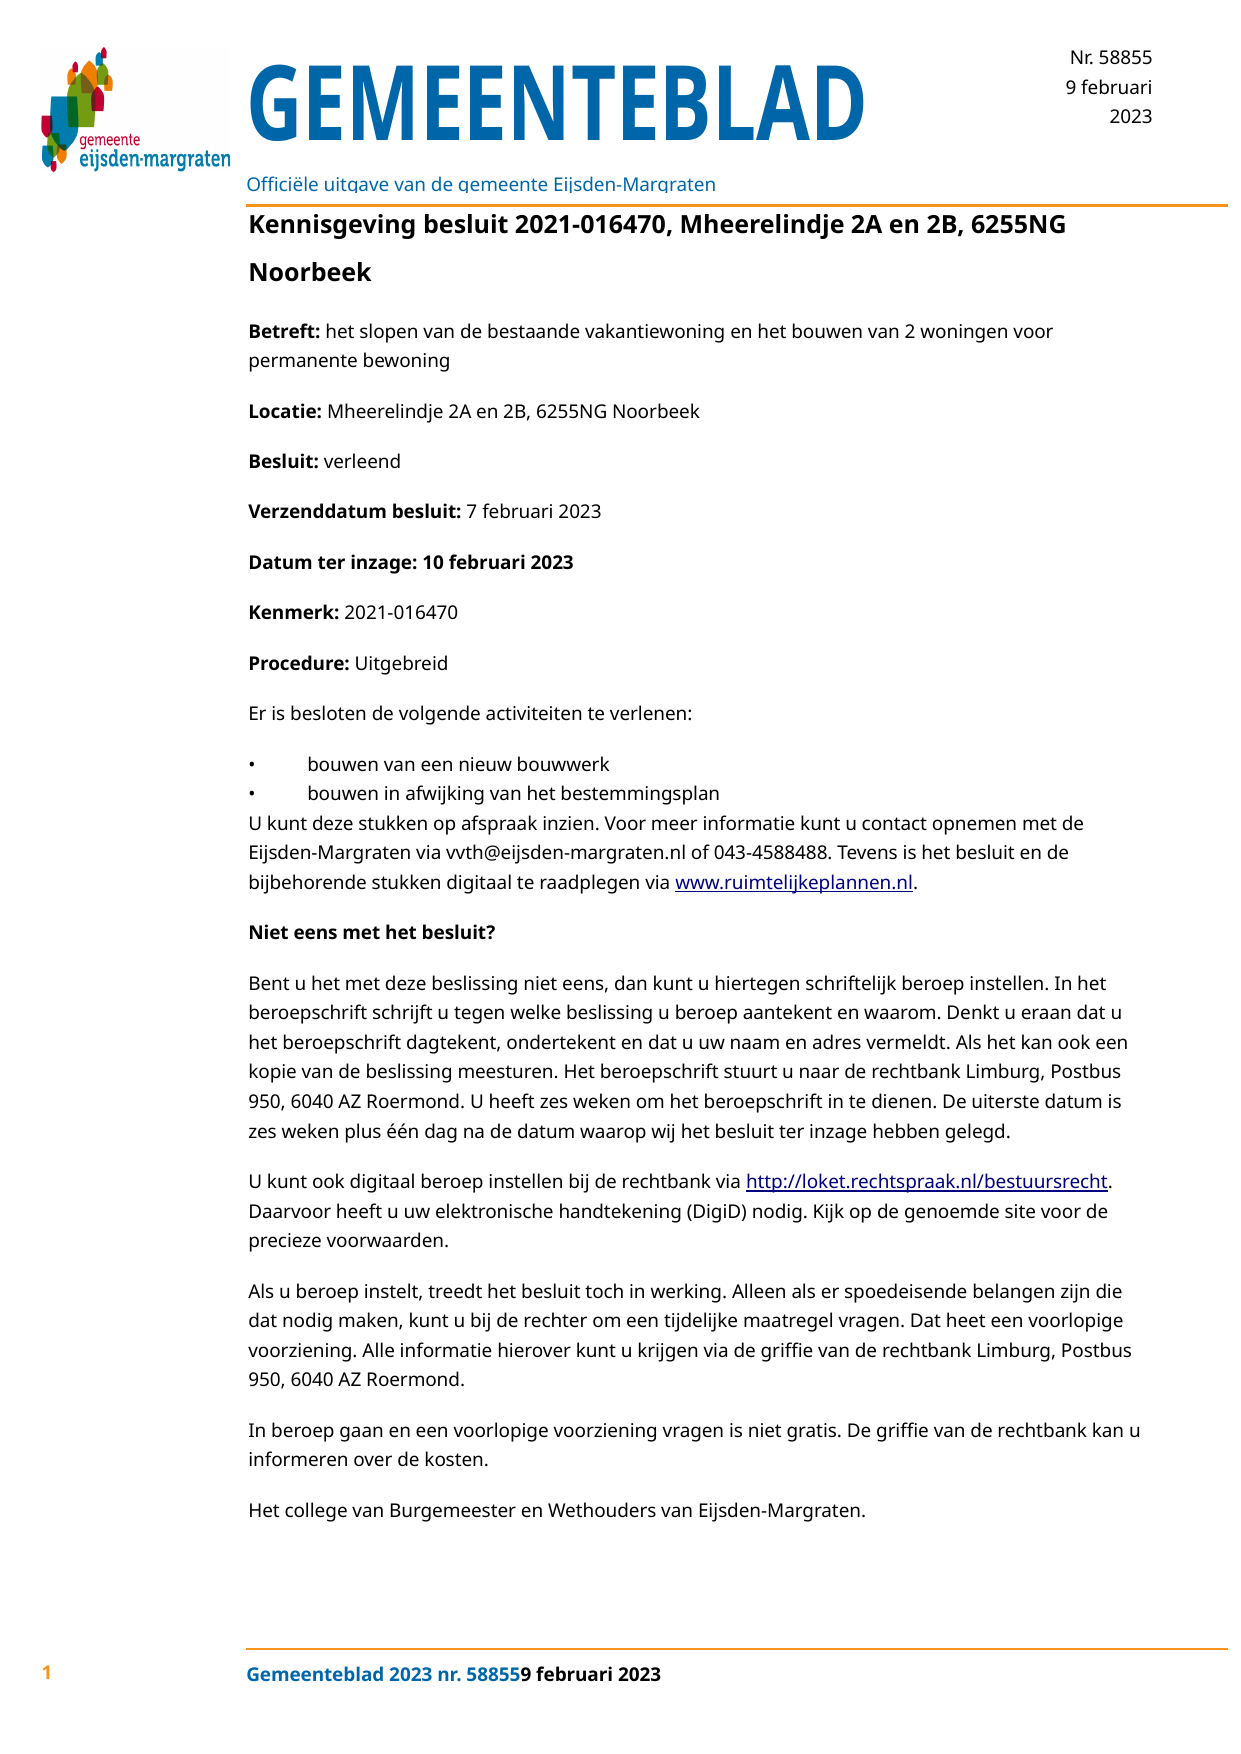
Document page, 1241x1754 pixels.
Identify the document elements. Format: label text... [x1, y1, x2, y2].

text Het college van Burgemeester en Wethouders van Eijsden-Margraten. [248, 1497, 1152, 1523]
list bouwen van een nieuw bouwwerk [248, 751, 1152, 777]
text Niet eens met het besluit? [248, 919, 1152, 945]
text U kunt deze stukken op afspraak inzien. Voor meer informatie kunt u contact opnemen met de Eijsden-Margraten via vvth@eijsden-margraten.nl of 043-4588488. Tevens is het besluit en de bijbehorende stukken digitaal te raadplegen via www.ruimtelijkeplannen.nl. [248, 810, 1152, 895]
text Besluit: verleend [248, 448, 1152, 474]
text Betreft: het slopen van de bestaande vakantiewoning en het bouwen van 2 woningen voor permanente bewoning [248, 318, 1152, 373]
text Als u beroep instelt, treedt het besluit toch in werking. Alleen als er spoedeisende belangen zijn die dat nodig maken, kunt u bij de rechter om een tijdelijke maatregel vragen. Dat heet een voorlopige voorziening. Alle informatie hierover kunt u krijgen via de griffie van de rechtbank Limburg, Postbus 950, 6040 AZ Roermond. [248, 1278, 1152, 1392]
text Procedure: Uitgebreid [248, 650, 1152, 676]
text Bent u het met deze beslissing niet eens, dan kunt u hiertegen schriftelijk beroep instellen. In het beroepschrift schrijft u tegen welke beslissing u beroep aantekent en waarom. Denkt u eraan dat u het beroepschrift dagtekent, ondertekent en dat u uw naam en adres vermeldt. Als het kan ook een kopie van de beslissing meesturen. Het beroepschrift stuurt u naar de rechtbank Limburg, Postbus 950, 6040 AZ Roermond. U heeft zes weken om het beroepschrift in te dienen. De uiterste datum is zes weken plus één dag na de datum waarop wij het besluit ter inzage hebben gelegd. [248, 970, 1152, 1144]
text In beroep gaan en een voorlopige voorziening vragen is niet gratis. De griffie van de rechtbank kan u informeren over de kosten. [248, 1417, 1152, 1472]
text Kenmerk: 2021-016470 [248, 599, 1152, 625]
text Datum ter inzage: 10 februari 2023 [248, 549, 1152, 575]
picture [41, 47, 231, 172]
text Er is besloten de volgende activiteiten te verlenen: [248, 700, 1152, 726]
text Kennisgeving besluit 2021-016470, Mheerelindje 2A en 2B, 6255NG Noorbeek [248, 207, 1152, 288]
text Locatie: Mheerelindje 2A en 2B, 6255NG Noorbeek [248, 398, 1152, 424]
text U kunt ook digitaal beroep instellen bij de rechtbank via http://loket.rechtspraak.nl/bestuursrecht. Daarvoor heeft u uw elektronische handtekening (DigiD) nodig. Kijk op de genoemde site voor de precieze voorwaarden. [248, 1168, 1152, 1253]
text Verzenddatum besluit: 7 februari 2023 [248, 499, 1152, 524]
list bouwen in afwijking van het bestemmingsplan [248, 780, 1152, 806]
